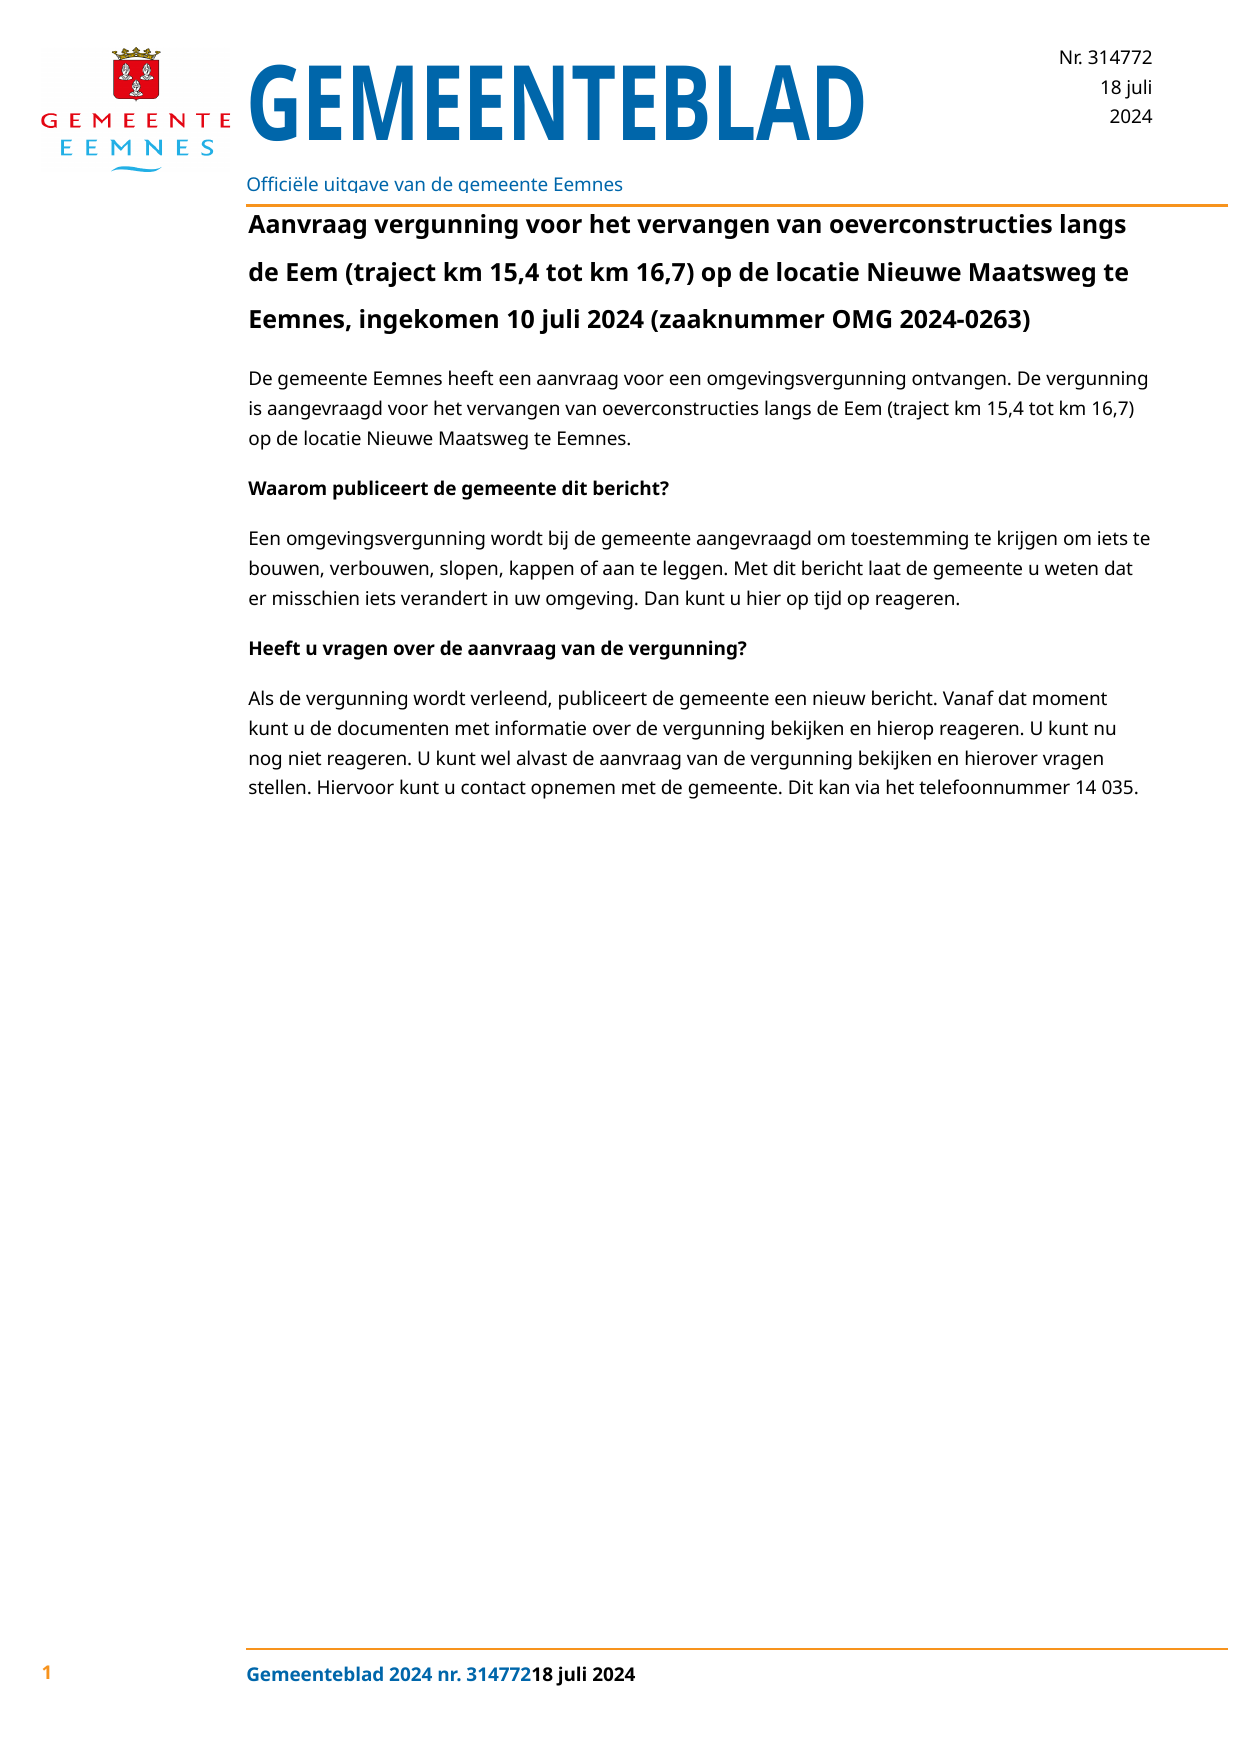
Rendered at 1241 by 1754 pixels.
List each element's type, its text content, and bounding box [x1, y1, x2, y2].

text Als de vergunning wordt verleend, publiceert de gemeente een nieuw bericht. Vanaf dat moment kunt u de documenten met informatie over de vergunning bekijken en hierop reageren. U kunt nu nog niet reageren. U kunt wel alvast de aanvraag van de vergunning bekijken en hierover vragen stellen. Hiervoor kunt u contact opnemen met de gemeente. Dit kan via het telefoonnummer 14 035. [248, 686, 1152, 800]
picture [41, 47, 231, 172]
text Een omgevingsvergunning wordt bij de gemeente aangevraagd om toestemming te krijgen om iets te bouwen, verbouwen, slopen, kappen of aan te leggen. Met dit bericht laat de gemeente u weten dat er misschien iets verandert in uw omgeving. Dan kunt u hier op tijd op reageren. [248, 526, 1152, 610]
text Aanvraag vergunning voor het vervangen van oeverconstructies langs de Eem (traject km 15,4 tot km 16,7) op de locatie Nieuwe Maatsweg te Eemnes, ingekomen 10 juli 2024 (zaaknummer OMG 2024-0263) [248, 207, 1152, 336]
text Waarom publiceert de gemeente dit bericht? [248, 475, 1152, 501]
text De gemeente Eemnes heeft een aanvraag voor een omgevingsvergunning ontvangen. De vergunning is aangevraagd voor het vervangen van oeverconstructies langs de Eem (traject km 15,4 tot km 16,7) op de locatie Nieuwe Maatsweg te Eemnes. [248, 366, 1152, 450]
text Heeft u vragen over de aanvraag van de vergunning? [248, 635, 1152, 661]
